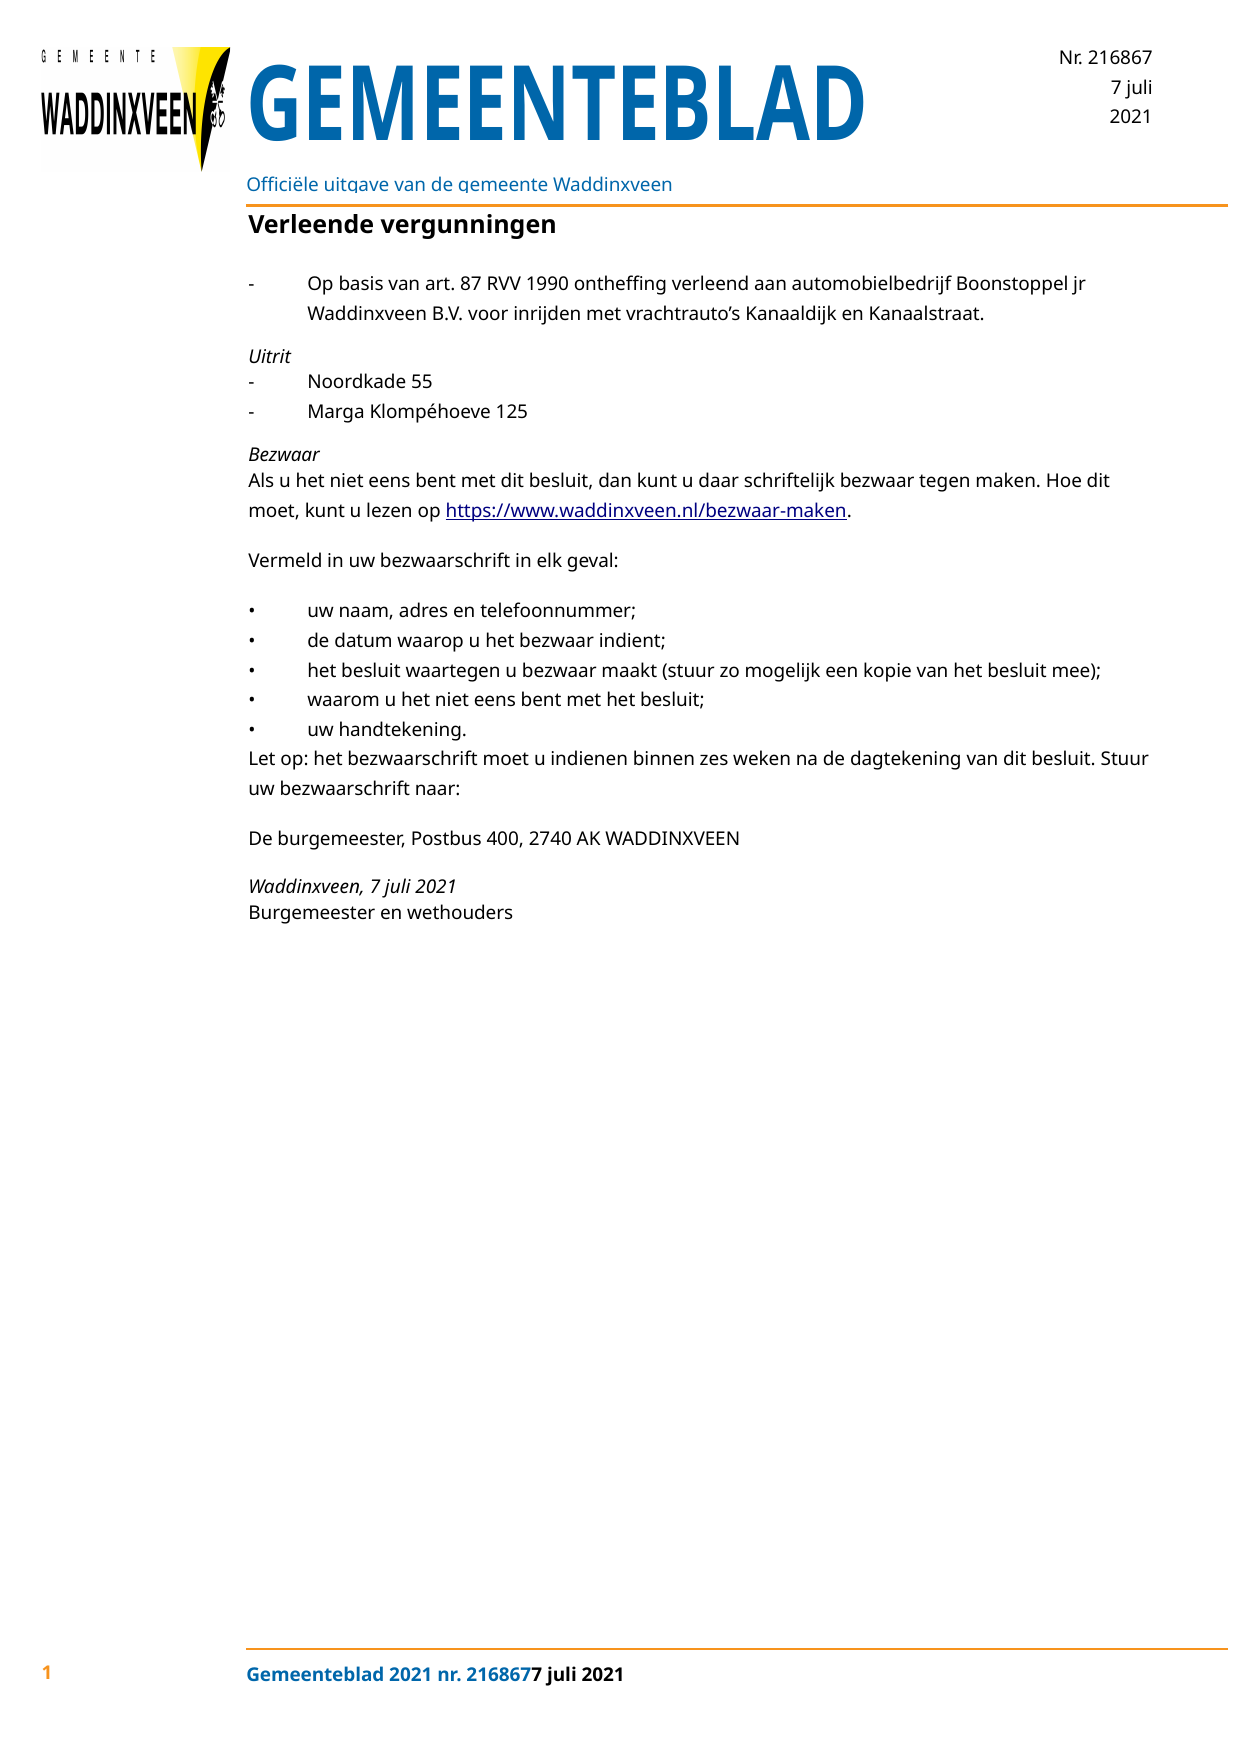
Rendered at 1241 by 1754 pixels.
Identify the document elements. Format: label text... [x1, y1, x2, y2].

text Verleende vergunningen [248, 207, 1152, 241]
text Als u het niet eens bent met dit besluit, dan kunt u daar schriftelijk bezwaar tegen maken. Hoe dit moet, kunt u lezen op https://www.waddinxveen.nl/bezwaar-maken. [248, 467, 1152, 522]
text Burgemeester en wethouders [248, 899, 1152, 925]
list waarom u het niet eens bent met het besluit; [248, 686, 1152, 712]
picture [41, 47, 231, 172]
list de datum waarop u het bezwaar indient; [248, 627, 1152, 653]
text Bezwaar [248, 441, 1152, 467]
list Op basis van art. 87 RVV 1990 ontheffing verleend aan automobielbedrijf Boonstoppel jr Waddinxveen B.V. voor inrijden met vrachtrauto’s Kanaaldijk en Kanaalstraat. [248, 270, 1152, 326]
text De burgemeester, Postbus 400, 2740 AK WADDINXVEEN [248, 826, 1152, 851]
list uw naam, adres en telefoonnummer; [248, 598, 1152, 623]
text Vermeld in uw bezwaarschrift in elk geval: [248, 547, 1152, 573]
text Waddinxveen, 7 juli 2021 [248, 873, 1152, 899]
text Uitrit [248, 343, 1152, 369]
list het besluit waartegen u bezwaar maakt (stuur zo mogelijk een kopie van het besluit mee); [248, 657, 1152, 682]
list uw handtekening. [248, 716, 1152, 742]
list Marga Klompéhoeve 125 [248, 398, 1152, 424]
list Noordkade 55 [248, 369, 1152, 394]
text Let op: het bezwaarschrift moet u indienen binnen zes weken na de dagtekening van dit besluit. Stuur uw bezwaarschrift naar: [248, 746, 1152, 801]
